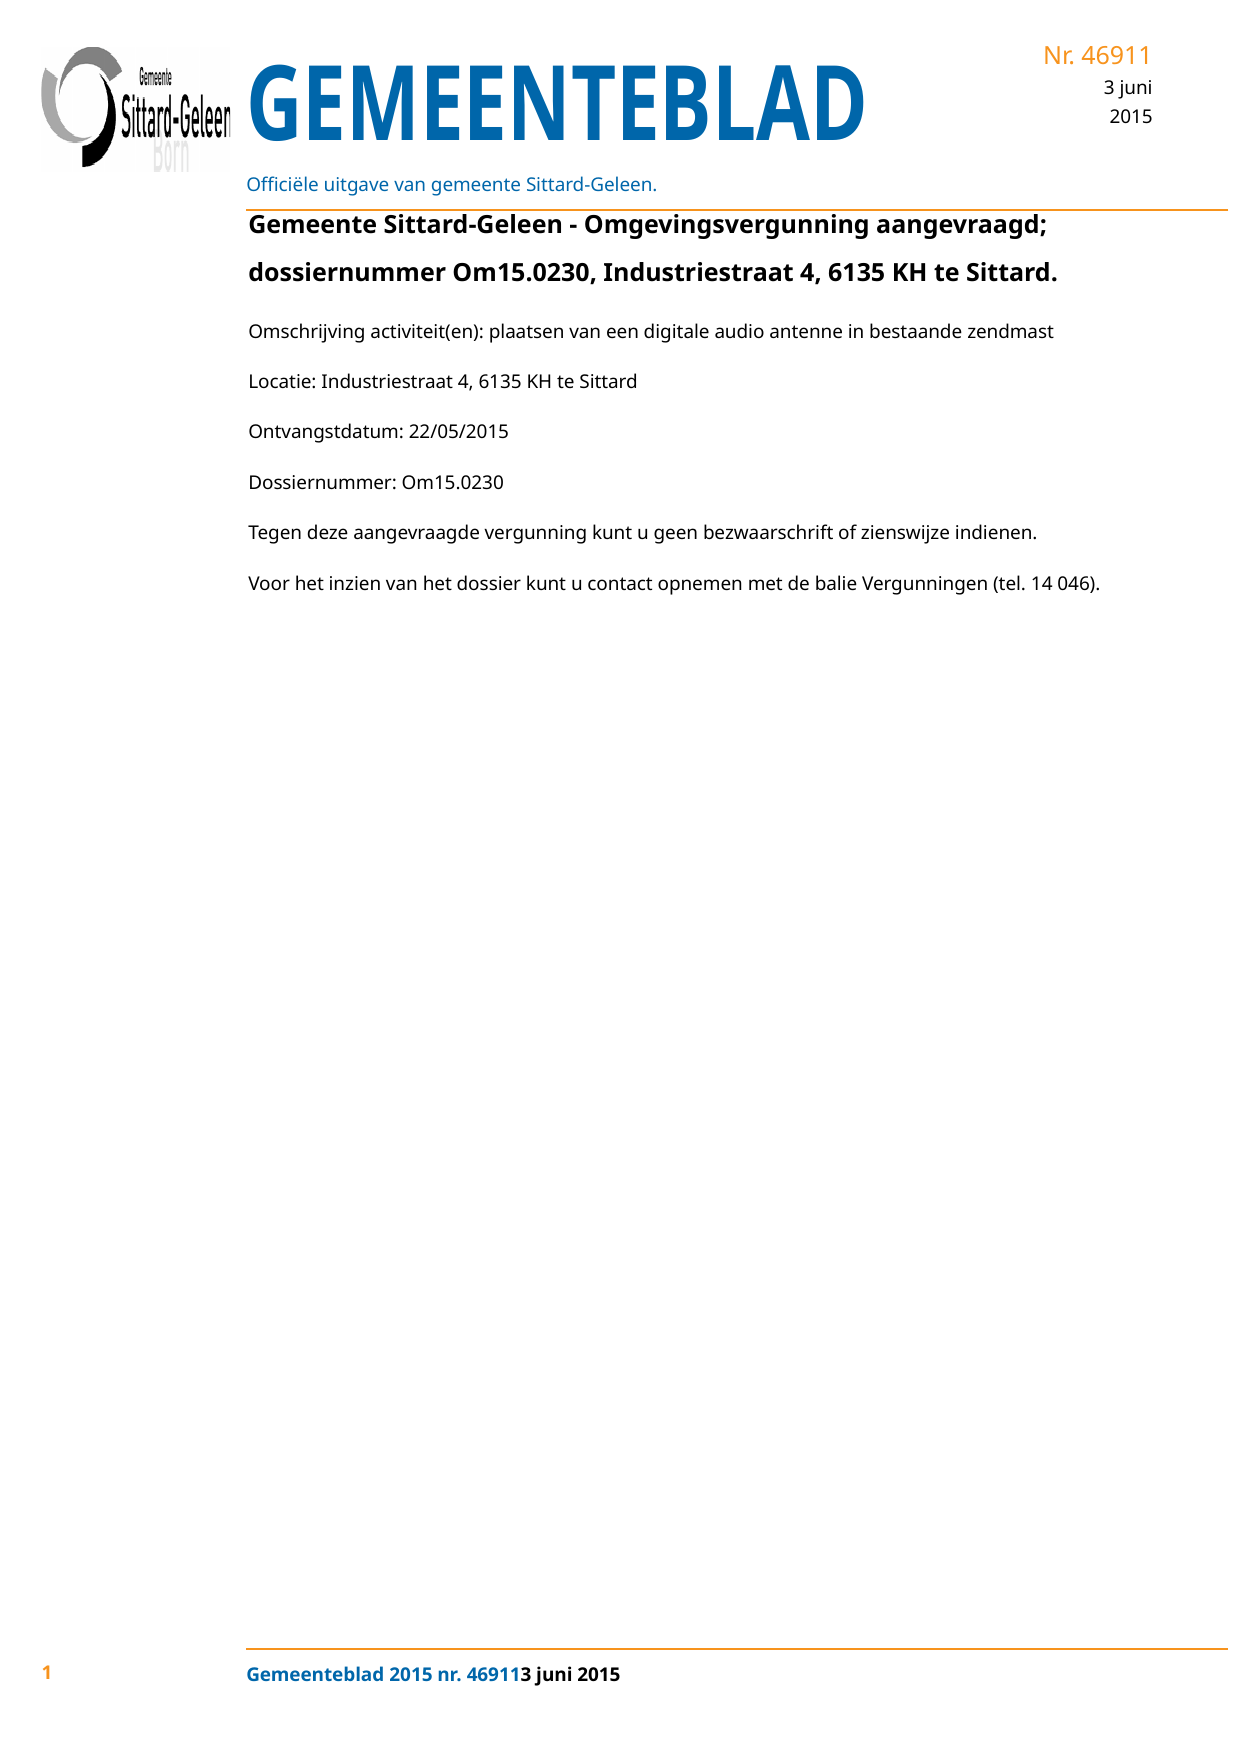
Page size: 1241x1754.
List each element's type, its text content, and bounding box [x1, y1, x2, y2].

picture [41, 47, 231, 172]
text Ontvangstdatum: 22/05/2015 [248, 419, 1152, 444]
text Locatie: Industriestraat 4, 6135 KH te Sittard [248, 368, 1152, 394]
text Omschrijving activiteit(en): plaatsen van een digitale audio antenne in bestaande zendmast [248, 318, 1152, 344]
text Tegen deze aangevraagde vergunning kunt u geen bezwaarschrift of zienswijze indienen. [248, 519, 1152, 545]
text Gemeente Sittard-Geleen - Omgevingsvergunning aangevraagd; dossiernummer Om15.0230, Industriestraat 4, 6135 KH te Sittard. [248, 211, 1152, 288]
text Voor het inzien van het dossier kunt u contact opnemen met de balie Vergunningen (tel. 14 046). [248, 570, 1152, 596]
text Dossiernummer: Om15.0230 [248, 469, 1152, 495]
